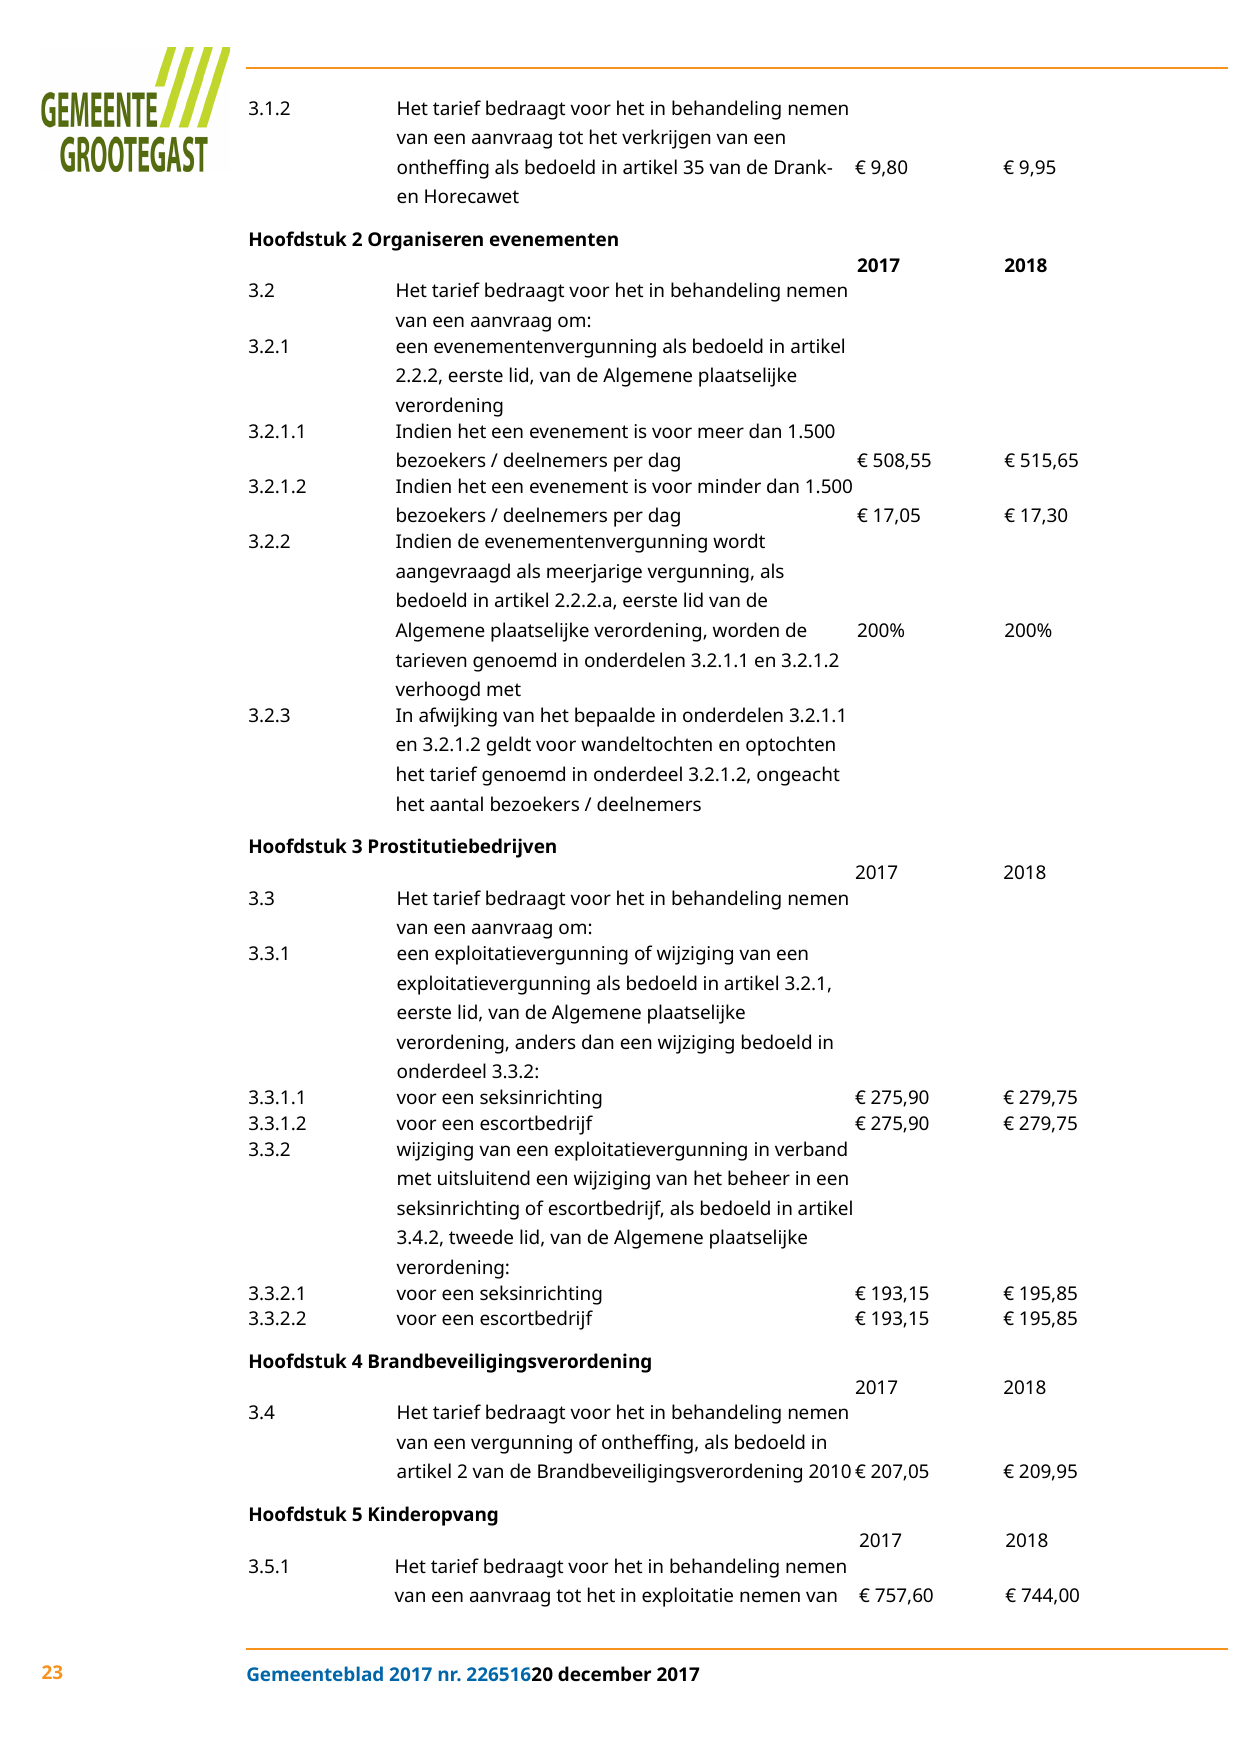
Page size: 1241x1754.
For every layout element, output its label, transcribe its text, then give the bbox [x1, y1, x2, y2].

table_cell [857, 278, 1004, 333]
table_cell 200% [857, 529, 1004, 702]
table_cell € 195,85 [1003, 1306, 1152, 1331]
table_cell [1003, 1136, 1152, 1280]
table_cell € 9,80 [855, 95, 1003, 209]
table_cell [857, 333, 1004, 418]
table_cell 3.1.2 [248, 95, 396, 209]
table_cell € 744,00 [1005, 1553, 1152, 1608]
table_cell 3.3.1 [248, 940, 396, 1084]
table_cell € 9,95 [1003, 95, 1152, 209]
table_cell [1003, 885, 1152, 940]
table_header [248, 1527, 394, 1553]
table_cell Het tarief bedraagt voor het in behandeling nemen van een aanvraag om: [395, 278, 857, 333]
table_header [394, 1527, 859, 1553]
table_header 2017 [857, 252, 1004, 278]
table_cell € 193,15 [855, 1280, 1003, 1306]
table_cell 3.2.1.1 [248, 418, 395, 473]
table_cell € 195,85 [1003, 1280, 1152, 1306]
table_cell voor een escortbedrijf [396, 1110, 855, 1136]
text Hoofdstuk 4 Brandbeveiligingsverordening [248, 1348, 1152, 1374]
table_cell voor een seksinrichting [396, 1084, 855, 1110]
table_cell voor een seksinrichting [396, 1280, 855, 1306]
table_header [248, 859, 396, 885]
table_cell 3.3.1.1 [248, 1084, 396, 1110]
table_cell 200% [1004, 529, 1152, 702]
table_cell € 515,65 [1004, 418, 1152, 473]
table_cell € 207,05 [855, 1400, 1003, 1484]
table_cell wijziging van een exploitatievergunning in verband met uitsluitend een wijziging van het beheer in een seksinrichting of escortbedrijf, als bedoeld in artikel 3.4.2, tweede lid, van de Algemene plaatselijke verordening: [396, 1136, 855, 1280]
table_cell In afwijking van het bepaalde in onderdelen 3.2.1.1 en 3.2.1.2 geldt voor wandeltochten en optochten het tarief genoemd in onderdeel 3.2.1.2, ongeacht het aantal bezoekers / deelnemers [395, 702, 857, 817]
table_header [248, 252, 395, 278]
table_cell € 279,75 [1003, 1110, 1152, 1136]
table_header [396, 1374, 855, 1399]
table_cell een exploitatievergunning of wijziging van een exploitatievergunning als bedoeld in artikel 3.2.1, eerste lid, van de Algemene plaatselijke verordening, anders dan een wijziging bedoeld in onderdeel 3.3.2: [396, 940, 855, 1084]
table_cell € 193,15 [855, 1306, 1003, 1331]
table_header 2018 [1003, 1374, 1152, 1399]
table_cell 3.4 [248, 1400, 396, 1484]
table_cell € 508,55 [857, 418, 1004, 473]
table_cell € 209,95 [1003, 1400, 1152, 1484]
table_cell [857, 702, 1004, 817]
table_header 2018 [1005, 1527, 1152, 1553]
table_cell € 279,75 [1003, 1084, 1152, 1110]
table_cell 3.5.1 [248, 1553, 394, 1608]
table_cell 3.2.2 [248, 529, 395, 702]
table_cell [1004, 702, 1152, 817]
table_cell [855, 1136, 1003, 1280]
table_cell € 757,60 [859, 1553, 1005, 1608]
table_cell [1004, 333, 1152, 418]
table_cell Het tarief bedraagt voor het in behandeling nemen van een aanvraag tot het in exploitatie nemen van [394, 1553, 859, 1608]
table_cell 3.3.2.1 [248, 1280, 396, 1306]
table_header 2017 [855, 859, 1003, 885]
table_cell een evenementenvergunning als bedoeld in artikel 2.2.2, eerste lid, van de Algemene plaatselijke verordening [395, 333, 857, 418]
table_header 2018 [1003, 859, 1152, 885]
table_header 2018 [1004, 252, 1152, 278]
table_cell 3.3 [248, 885, 396, 940]
table_cell 3.3.2 [248, 1136, 396, 1280]
table_cell 3.3.2.2 [248, 1306, 396, 1331]
table_cell € 17,05 [857, 473, 1004, 528]
table_cell [855, 885, 1003, 940]
picture [41, 47, 231, 172]
text Hoofdstuk 2 Organiseren evenementen [248, 226, 1152, 252]
table_cell Indien het een evenement is voor minder dan 1.500 bezoekers / deelnemers per dag [395, 473, 857, 528]
table_cell 3.2.1 [248, 333, 395, 418]
table_header 2017 [855, 1374, 1003, 1399]
table_cell 3.2 [248, 278, 395, 333]
table_header [396, 859, 855, 885]
table_cell [855, 940, 1003, 1084]
table_cell Het tarief bedraagt voor het in behandeling nemen van een vergunning of ontheffing, als bedoeld in artikel 2 van de Brandbeveiligingsverordening 2010 [396, 1400, 855, 1484]
table_cell Het tarief bedraagt voor het in behandeling nemen van een aanvraag om: [396, 885, 855, 940]
table_cell Het tarief bedraagt voor het in behandeling nemen van een aanvraag tot het verkrijgen van een ontheffing als bedoeld in artikel 35 van de Drank- en Horecawet [396, 95, 855, 209]
table_cell 3.2.3 [248, 702, 395, 817]
table_header 2017 [859, 1527, 1005, 1553]
text Hoofdstuk 5 Kinderopvang [248, 1501, 1152, 1527]
table_cell voor een escortbedrijf [396, 1306, 855, 1331]
table_cell [1004, 278, 1152, 333]
table_cell [1003, 940, 1152, 1084]
table_cell € 17,30 [1004, 473, 1152, 528]
text Hoofdstuk 3 Prostitutiebedrijven [248, 833, 1152, 859]
table_cell € 275,90 [855, 1110, 1003, 1136]
table_cell € 275,90 [855, 1084, 1003, 1110]
table_cell 3.2.1.2 [248, 473, 395, 528]
table_header [248, 1374, 396, 1399]
table_cell Indien de evenementenvergunning wordt aangevraagd als meerjarige vergunning, als bedoeld in artikel 2.2.2.a, eerste lid van de Algemene plaatselijke verordening, worden de tarieven genoemd in onderdelen 3.2.1.1 en 3.2.1.2 verhoogd met [395, 529, 857, 702]
table_header [395, 252, 857, 278]
table_cell 3.3.1.2 [248, 1110, 396, 1136]
table_cell Indien het een evenement is voor meer dan 1.500 bezoekers / deelnemers per dag [395, 418, 857, 473]
